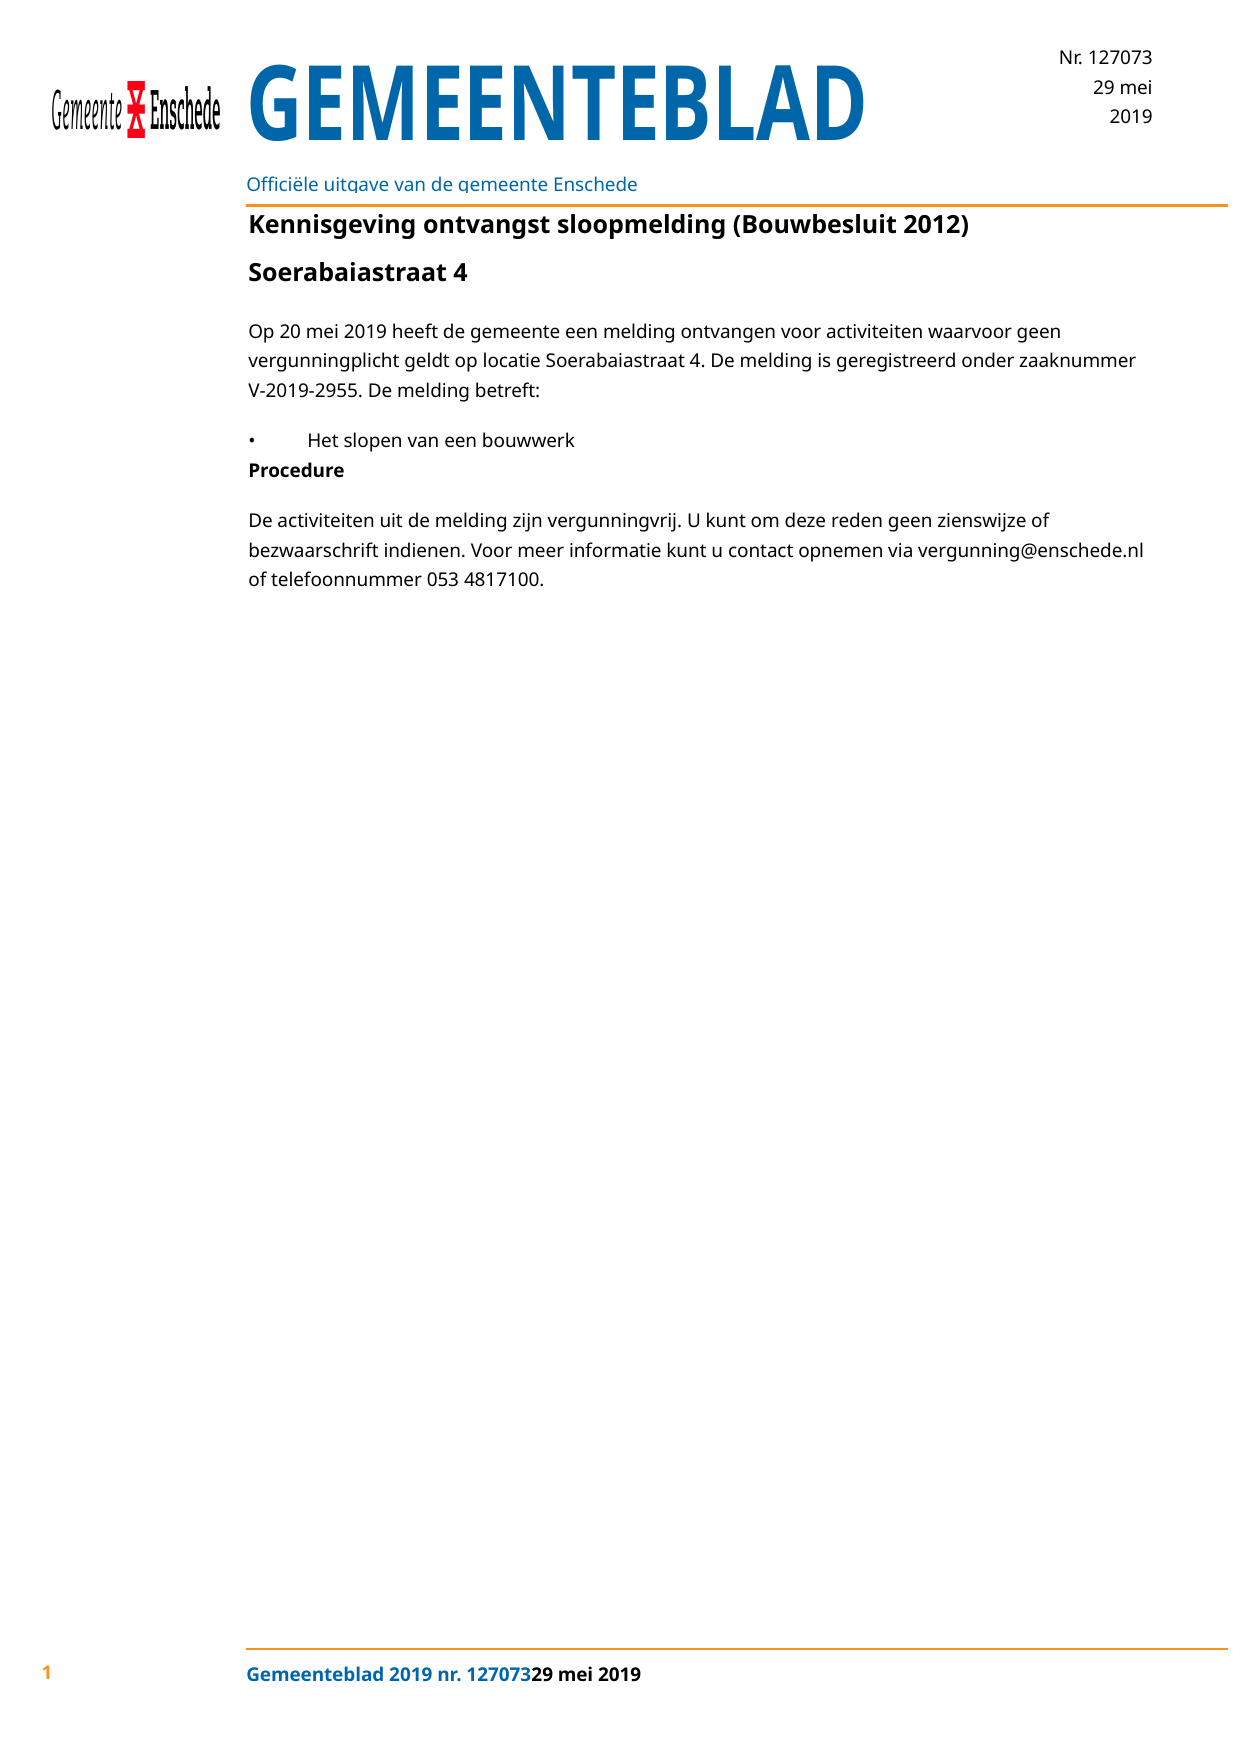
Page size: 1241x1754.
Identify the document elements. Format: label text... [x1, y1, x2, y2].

text Procedure [248, 457, 1152, 483]
picture [41, 47, 231, 172]
list Het slopen van een bouwwerk [248, 427, 1152, 453]
text Kennisgeving ontvangst sloopmelding (Bouwbesluit 2012) Soerabaiastraat 4 [248, 207, 1152, 288]
text De activiteiten uit de melding zijn vergunningvrij. U kunt om deze reden geen zienswijze of bezwaarschrift indienen. Voor meer informatie kunt u contact opnemen via vergunning@enschede.nl of telefoonnummer 053 4817100. [248, 507, 1152, 592]
text Op 20 mei 2019 heeft de gemeente een melding ontvangen voor activiteiten waarvoor geen vergunningplicht geldt op locatie Soerabaiastraat 4. De melding is geregistreerd onder zaaknummer V-2019-2955. De melding betreft: [248, 318, 1152, 403]
